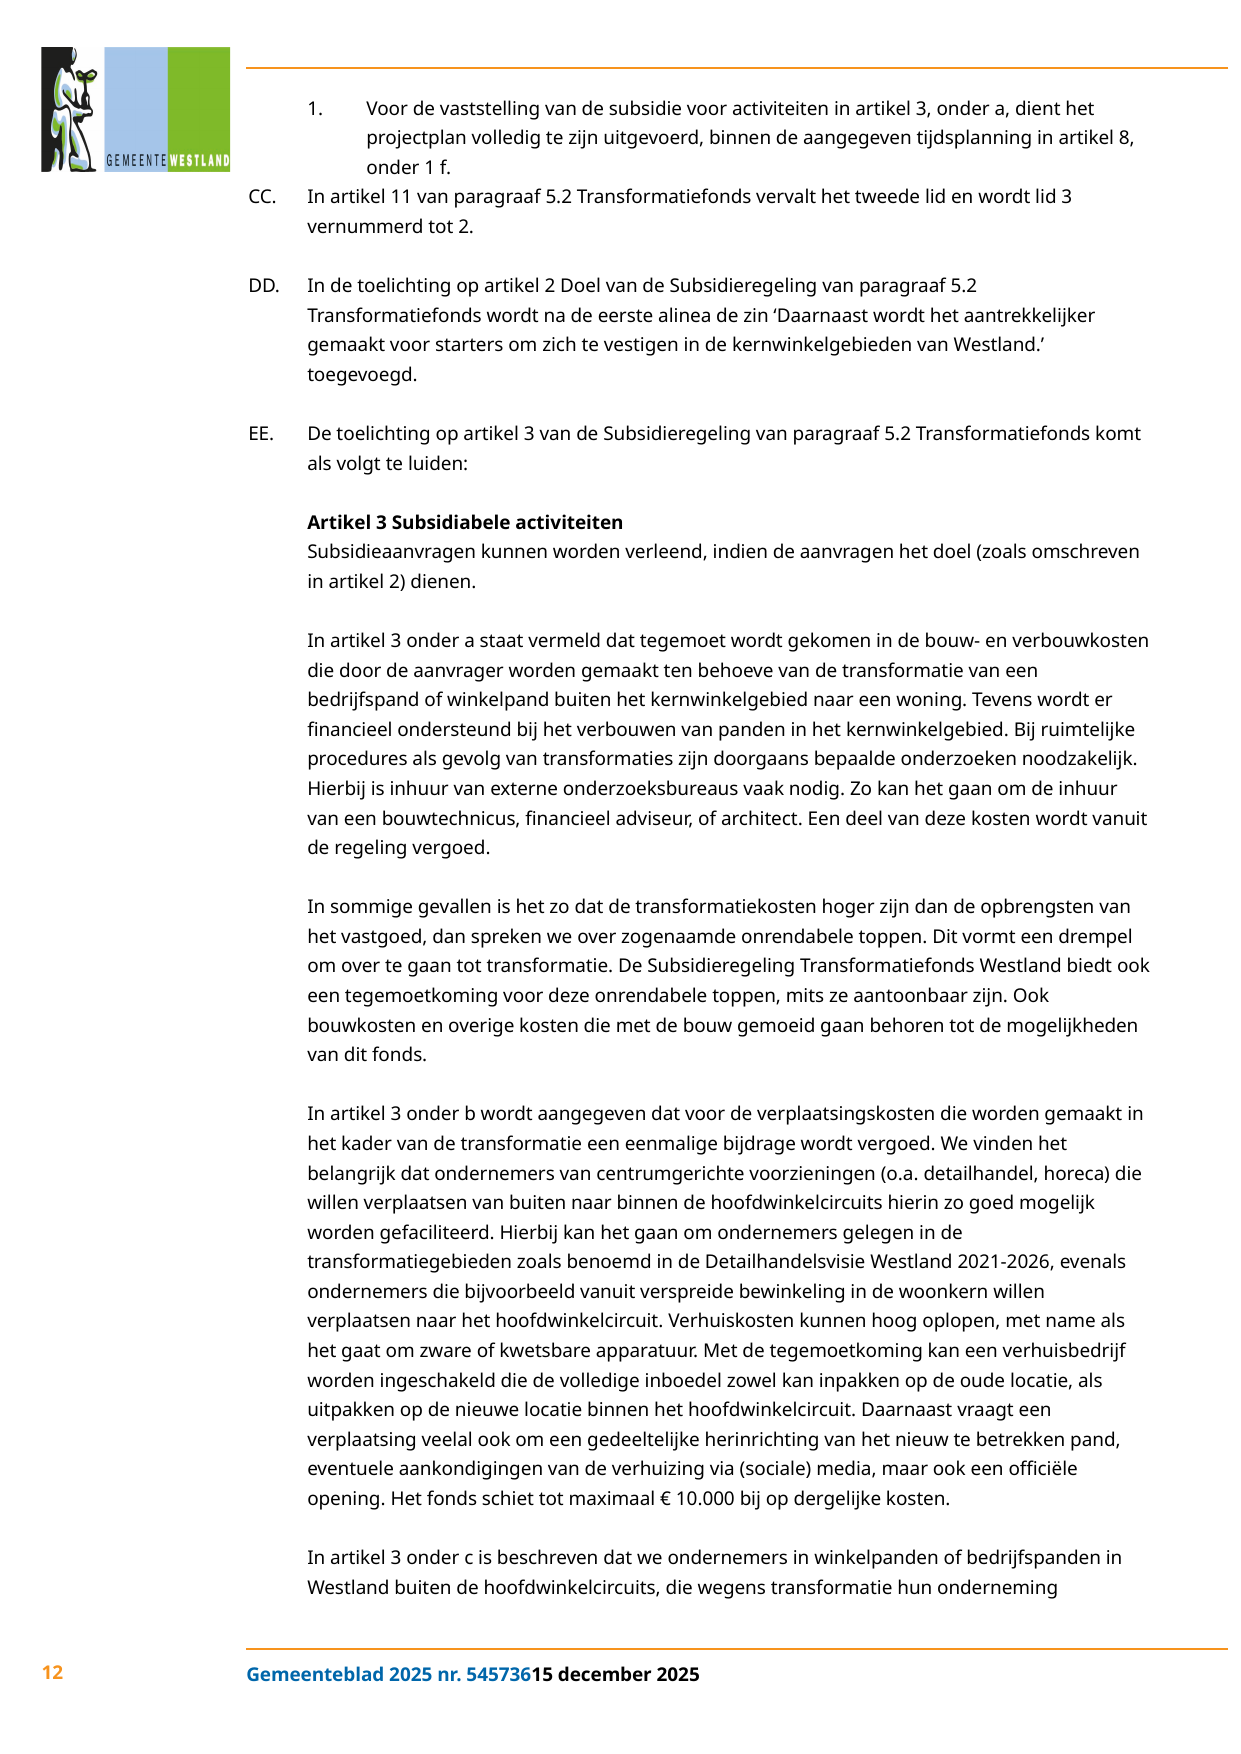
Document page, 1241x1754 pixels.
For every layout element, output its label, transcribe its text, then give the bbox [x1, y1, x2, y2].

list In artikel 3 onder a staat vermeld dat tegemoet wordt gekomen in de bouw- en verbouwkosten die door de aanvrager worden gemaakt ten behoeve van de transformatie van een bedrijfspand of winkelpand buiten het kernwinkelgebied naar een woning. Tevens wordt er financieel ondersteund bij het verbouwen van panden in het kernwinkelgebied. Bij ruimtelijke procedures als gevolg van transformaties zijn doorgaans bepaalde onderzoeken noodzakelijk. Hierbij is inhuur van externe onderzoeksbureaus vaak nodig. Zo kan het gaan om de inhuur van een bouwtechnicus, financieel adviseur, of architect. Een deel van deze kosten wordt vanuit de regeling vergoed. [248, 627, 1152, 860]
list In sommige gevallen is het zo dat de transformatiekosten hoger zijn dan de opbrengsten van het vastgoed, dan spreken we over zogenaamde onrendabele toppen. Dit vormt een drempel om over te gaan tot transformatie. De Subsidieregeling Transformatiefonds Westland biedt ook een tegemoetkoming voor deze onrendabele toppen, mits ze aantoonbaar zijn. Ook bouwkosten en overige kosten die met de bouw gemoeid gaan behoren tot de mogelijkheden van dit fonds. [248, 893, 1152, 1067]
list In artikel 3 onder b wordt aangegeven dat voor de verplaatsingskosten die worden gemaakt in het kader van de transformatie een eenmalige bijdrage wordt vergoed. We vinden het belangrijk dat ondernemers van centrumgerichte voorzieningen (o.a. detailhandel, horeca) die willen verplaatsen van buiten naar binnen de hoofdwinkelcircuits hierin zo goed mogelijk worden gefaciliteerd. Hierbij kan het gaan om ondernemers gelegen in de transformatiegebieden zoals benoemd in de Detailhandelsvisie Westland 2021-2026, evenals ondernemers die bijvoorbeeld vanuit verspreide bewinkeling in de woonkern willen verplaatsen naar het hoofdwinkelcircuit. Verhuiskosten kunnen hoog oplopen, met name als het gaat om zware of kwetsbare apparatuur. Met de tegemoetkoming kan een verhuisbedrijf worden ingeschakeld die de volledige inboedel zowel kan inpakken op de oude locatie, als uitpakken op de nieuwe locatie binnen het hoofdwinkelcircuit. Daarnaast vraagt een verplaatsing veelal ook om een gedeeltelijke herinrichting van het nieuw te betrekken pand, eventuele aankondigingen van de verhuizing via (sociale) media, maar ook een officiële opening. Het fonds schiet tot maximaal € 10.000 bij op dergelijke kosten. [248, 1101, 1152, 1511]
list In de toelichting op artikel 2 Doel van de Subsidieregeling van paragraaf 5.2 Transformatiefonds wordt na de eerste alinea de zin ‘Daarnaast wordt het aantrekkelijker gemaakt voor starters om zich te vestigen in de kernwinkelgebieden van Westland.’ toegevoegd. [248, 272, 1152, 387]
list In artikel 11 van paragraaf 5.2 Transformatiefonds vervalt het tweede lid en wordt lid 3 vernummerd tot 2. [248, 183, 1152, 239]
list Subsidieaanvragen kunnen worden verleend, indien de aanvragen het doel (zoals omschreven in artikel 2) dienen. [248, 538, 1152, 594]
list Voor de vaststelling van de subsidie voor activiteiten in artikel 3, onder a, dient het projectplan volledig te zijn uitgevoerd, binnen de aangegeven tijdsplanning in artikel 8, onder 1 f. [307, 95, 1152, 180]
picture [41, 47, 231, 172]
list De toelichting op artikel 3 van de Subsidieregeling van paragraaf 5.2 Transformatiefonds komt als volgt te luiden: [248, 420, 1152, 476]
list Artikel 3 Subsidiabele activiteiten [248, 509, 1152, 535]
list In artikel 3 onder c is beschreven dat we ondernemers in winkelpanden of bedrijfspanden in Westland buiten de hoofdwinkelcircuits, die wegens transformatie hun onderneming [248, 1544, 1152, 1600]
